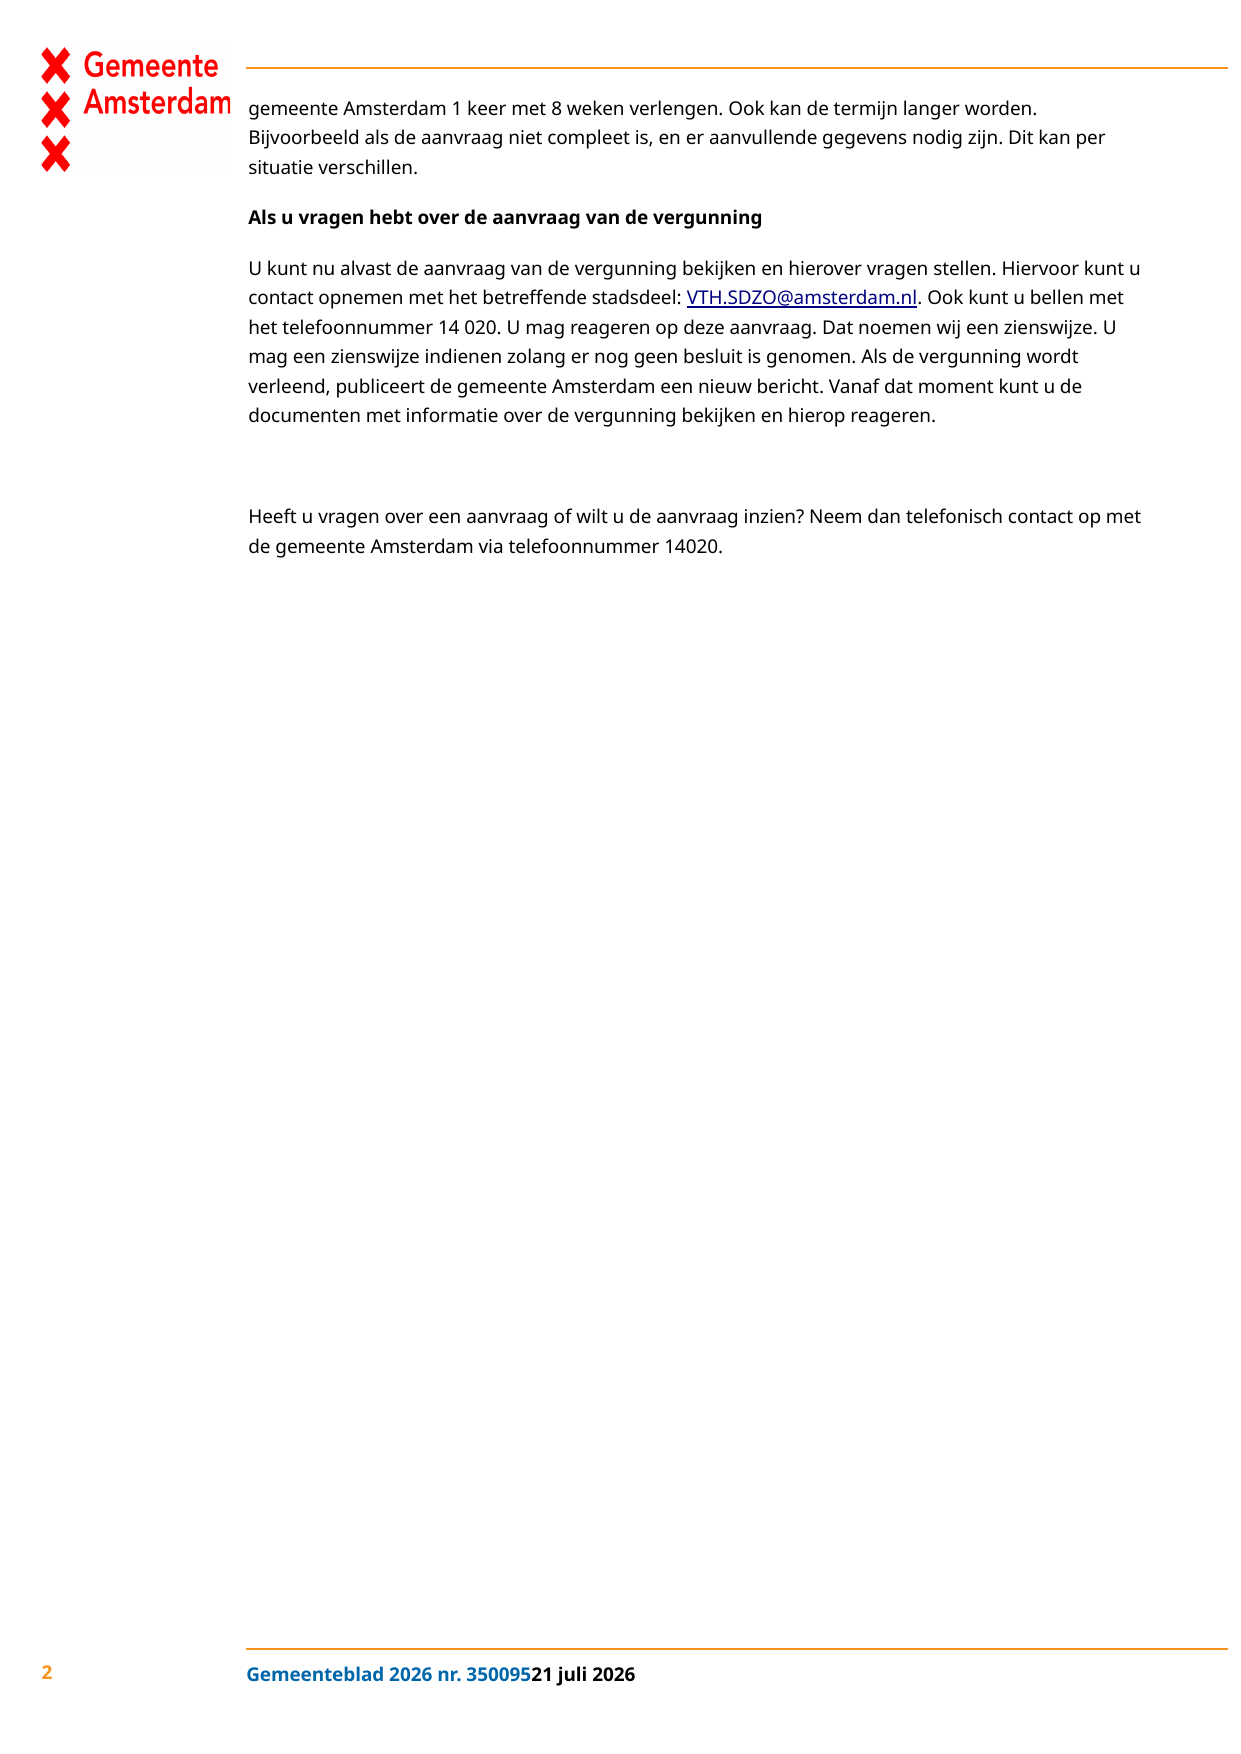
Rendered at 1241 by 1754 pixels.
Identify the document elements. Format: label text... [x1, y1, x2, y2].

picture [41, 47, 231, 172]
text Heeft u vragen over een aanvraag of wilt u de aanvraag inzien? Neem dan telefonisch contact op met de gemeente Amsterdam via telefoonnummer 14020. [248, 503, 1152, 559]
text Als u vragen hebt over de aanvraag van de vergunning [248, 204, 1152, 230]
text U kunt nu alvast de aanvraag van de vergunning bekijken en hierover vragen stellen. Hiervoor kunt u contact opnemen met het betreffende stadsdeel: VTH.SDZO@amsterdam.nl. Ook kunt u bellen met het telefoonnummer 14 020. U mag reageren op deze aanvraag. Dat noemen wij een zienswijze. U mag een zienswijze indienen zolang er nog geen besluit is genomen. Als de vergunning wordt verleend, publiceert de gemeente Amsterdam een nieuw bericht. Vanaf dat moment kunt u de documenten met informatie over de vergunning bekijken en hierop reageren. [248, 255, 1152, 428]
text gemeente Amsterdam 1 keer met 8 weken verlengen. Ook kan de termijn langer worden. Bijvoorbeeld als de aanvraag niet compleet is, en er aanvullende gegevens nodig zijn. Dit kan per situatie verschillen. [248, 95, 1152, 180]
